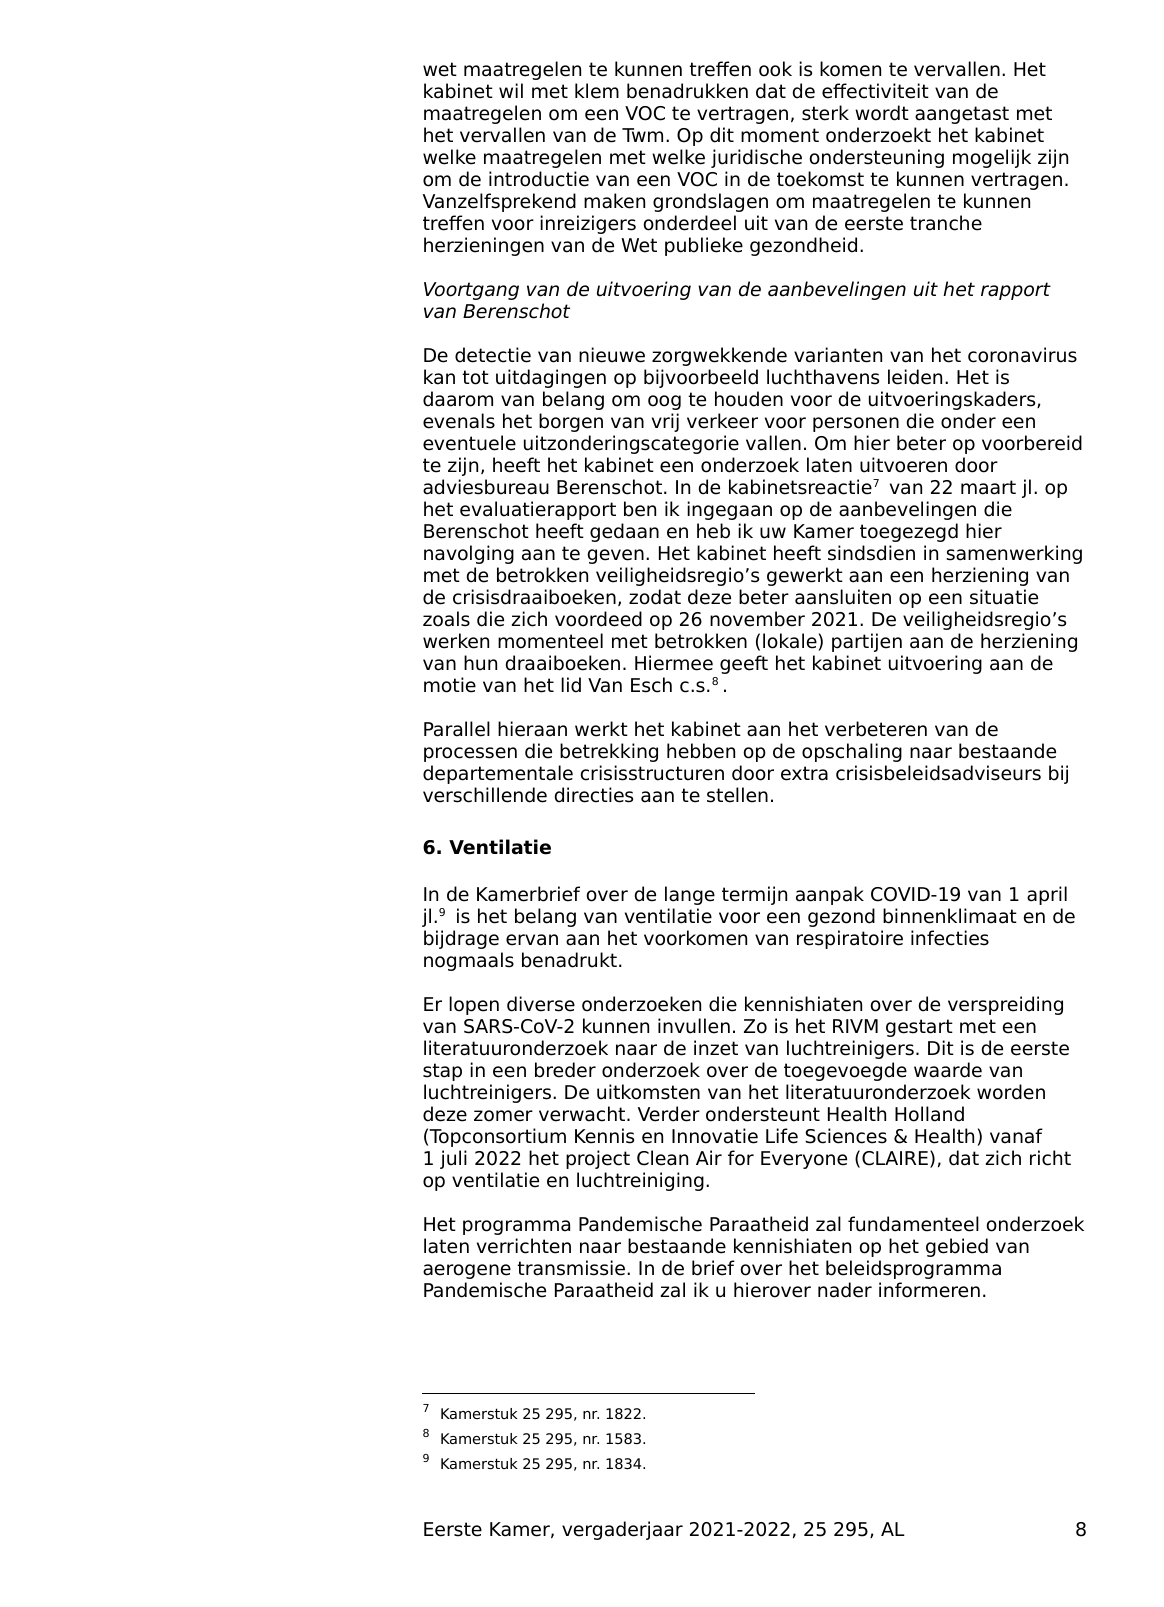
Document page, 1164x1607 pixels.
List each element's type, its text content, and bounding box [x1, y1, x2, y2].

text Kamerstuk 25 295, nr. 1834. [422, 1452, 1087, 1474]
subtitle Voortgang van de uitvoering van de aanbevelingen uit het rapport van Berenschot [422, 279, 1087, 323]
text In de Kamerbrief over de lange termijn aanpak COVID-19 van 1 april jl. is het belang van ventilatie voor een gezond binnenklimaat en de bijdrage ervan aan het voorkomen van respiratoire infecties nogmaals benadrukt. [422, 884, 1087, 972]
text wet maatregelen te kunnen treffen ook is komen te vervallen. Het kabinet wil met klem benadrukken dat de effectiviteit van de maatregelen om een VOC te vertragen, sterk wordt aangetast met het vervallen van de Twm. Op dit moment onderzoekt het kabinet welke maatregelen met welke juridische ondersteuning mogelijk zijn om de introductie van een VOC in de toekomst te kunnen vertragen. Vanzelfsprekend maken grondslagen om maatregelen te kunnen treffen voor inreizigers onderdeel uit van de eerste tranche herzieningen van de Wet publieke gezondheid. [422, 59, 1087, 257]
text Het programma Pandemische Paraatheid zal fundamenteel onderzoek laten verrichten naar bestaande kennishiaten op het gebied van aerogene transmissie. In de brief over het beleidsprogramma Pandemische Paraatheid zal ik u hierover nader informeren. [422, 1214, 1087, 1302]
text De detectie van nieuwe zorgwekkende varianten van het coronavirus kan tot uitdagingen op bijvoorbeeld luchthavens leiden. Het is daarom van belang om oog te houden voor de uitvoeringskaders, evenals het borgen van vrij verkeer voor personen die onder een eventuele uitzonderingscategorie vallen. Om hier beter op voorbereid te zijn, heeft het kabinet een onderzoek laten uitvoeren door adviesbureau Berenschot. In de kabinetsreactie van 22 maart jl. op het evaluatierapport ben ik ingegaan op de aanbevelingen die Berenschot heeft gedaan en heb ik uw Kamer toegezegd hier navolging aan te geven. Het kabinet heeft sindsdien in samenwerking met de betrokken veiligheidsregio’s gewerkt aan een herziening van de crisisdraaiboeken, zodat deze beter aansluiten op een situatie zoals die zich voordeed op 26 november 2021. De veiligheidsregio’s werken momenteel met betrokken (lokale) partijen aan de herziening van hun draaiboeken. Hiermee geeft het kabinet uitvoering aan de motie van het lid Van Esch c.s.. [422, 345, 1087, 697]
text Er lopen diverse onderzoeken die kennishiaten over de verspreiding van SARS-CoV-2 kunnen invullen. Zo is het RIVM gestart met een literatuuronderzoek naar de inzet van luchtreinigers. Dit is de eerste stap in een breder onderzoek over de toegevoegde waarde van luchtreinigers. De uitkomsten van het literatuuronderzoek worden deze zomer verwacht. Verder ondersteunt Health Holland (Topconsortium Kennis en Innovatie Life Sciences & Health) vanaf 1 juli 2022 het project Clean Air for Everyone (CLAIRE), dat zich richt op ventilatie en luchtreiniging. [422, 994, 1087, 1192]
text Parallel hieraan werkt het kabinet aan het verbeteren van de processen die betrekking hebben op de opschaling naar bestaande departementale crisisstructuren door extra crisisbeleidsadviseurs bij verschillende directies aan te stellen. [422, 719, 1087, 807]
text Kamerstuk 25 295, nr. 1583. [422, 1427, 1087, 1449]
subtitle 6. Ventilatie [422, 837, 1087, 859]
text Kamerstuk 25 295, nr. 1822. [422, 1402, 1087, 1424]
